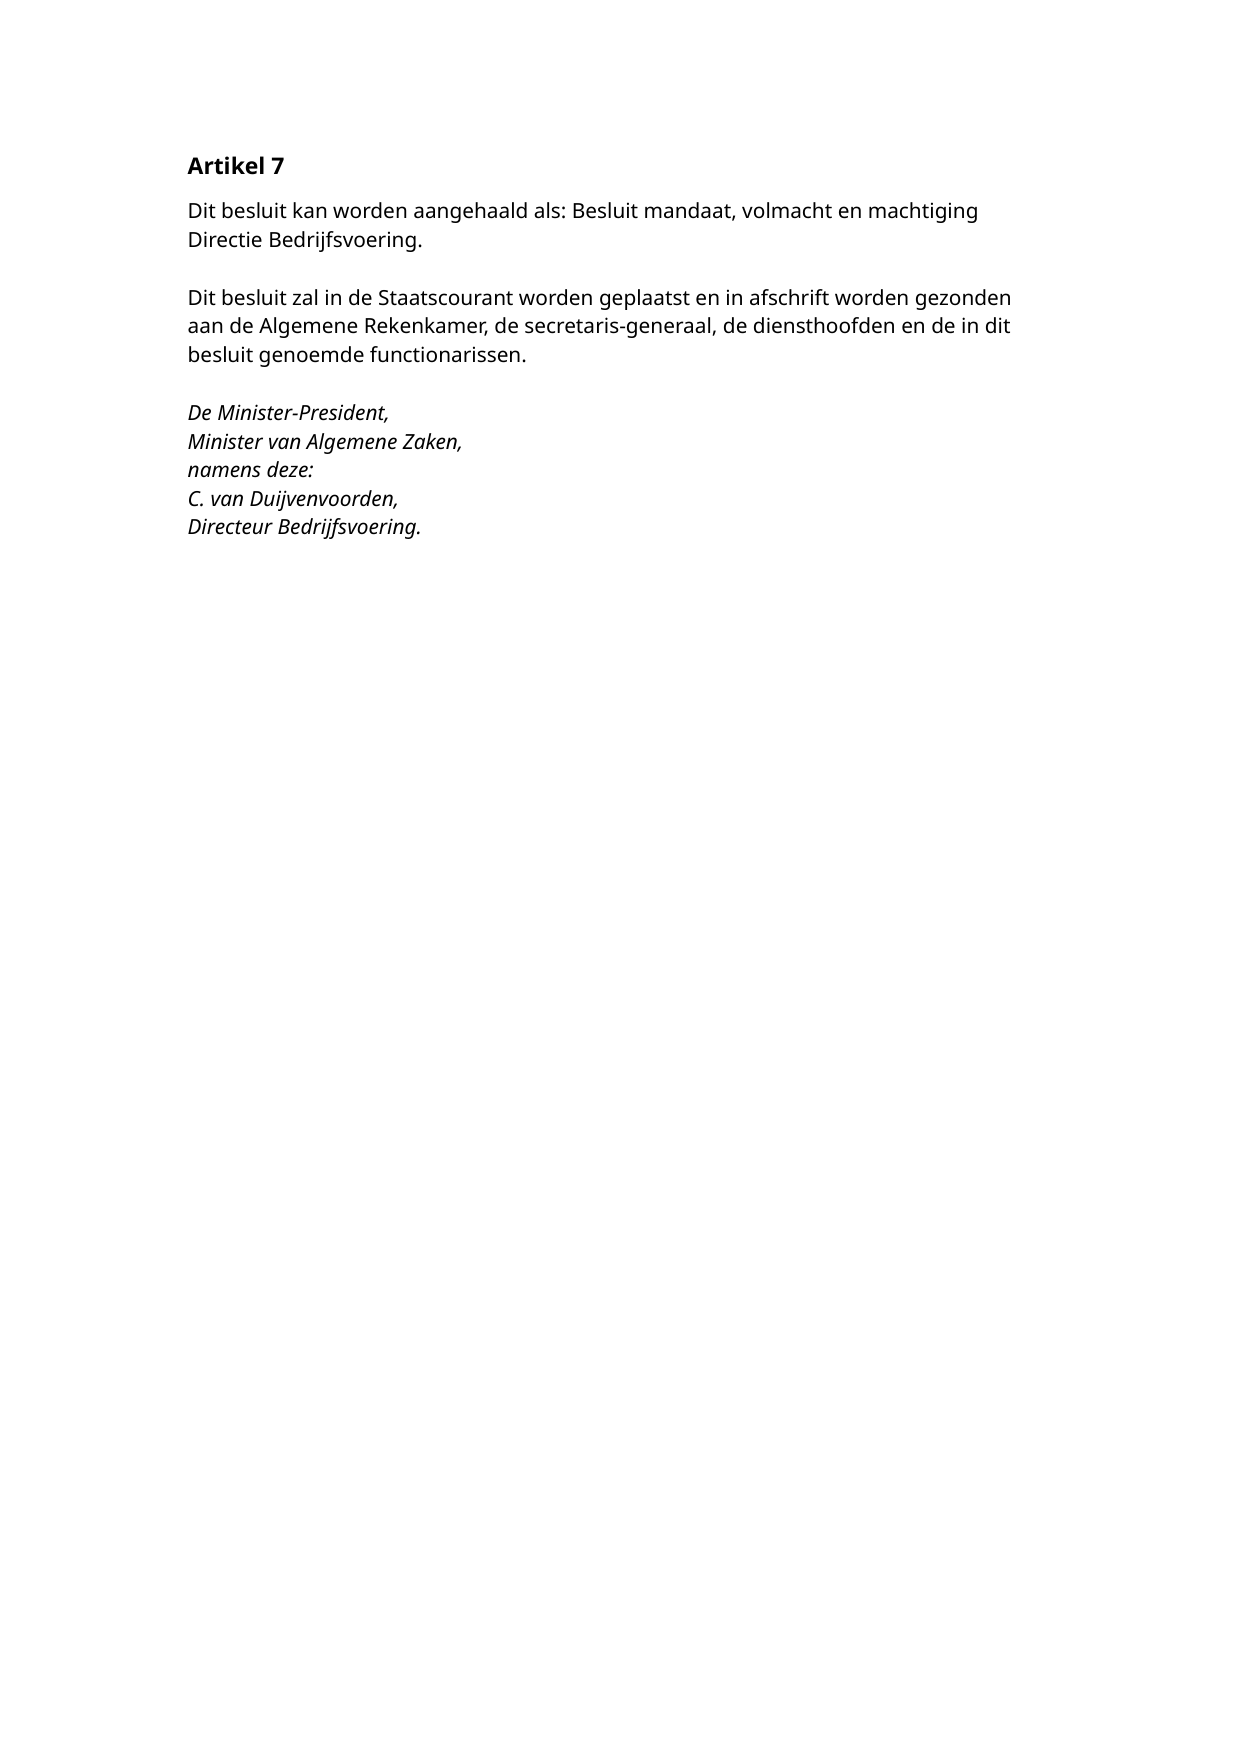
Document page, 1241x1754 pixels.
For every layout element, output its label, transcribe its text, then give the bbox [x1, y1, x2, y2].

subtitle Artikel 7 [187, 150, 1053, 181]
text Dit besluit zal in de Staatscourant worden geplaatst en in afschrift worden gezonden aan de Algemene Rekenkamer, de secretaris-generaal, de diensthoofden en de in dit besluit genoemde functionarissen. [187, 283, 1053, 368]
text C. van Duijvenvoorden, [187, 484, 1053, 512]
text De Minister-President, [187, 398, 1053, 427]
text Minister van Algemene Zaken, [187, 427, 1053, 455]
text Directeur Bedrijfsvoering. [187, 512, 1053, 541]
text namens deze: [187, 455, 1053, 484]
text Dit besluit kan worden aangehaald als: Besluit mandaat, volmacht en machtiging Directie Bedrijfsvoering. [187, 196, 1053, 253]
